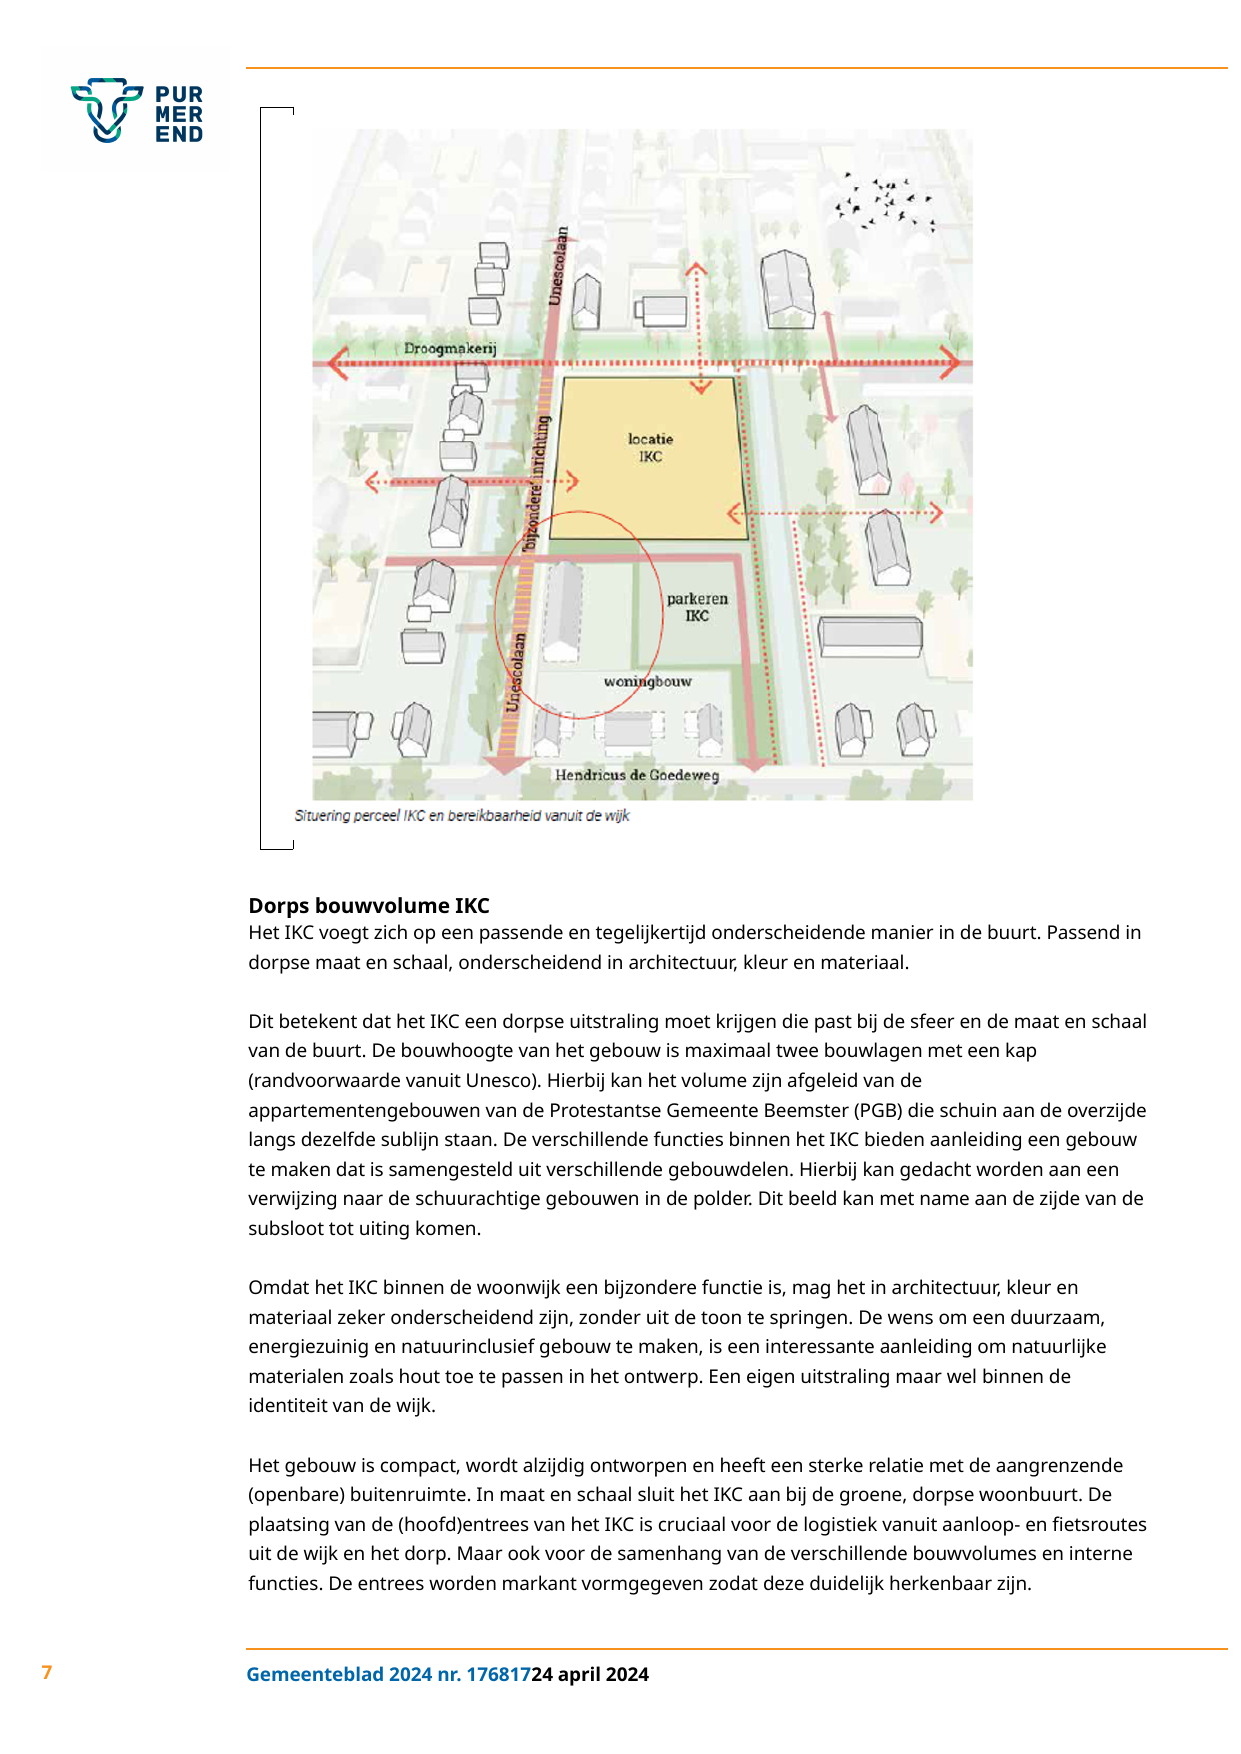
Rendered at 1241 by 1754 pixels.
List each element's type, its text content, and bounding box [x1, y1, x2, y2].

text Dorps bouwvolume IKC [248, 891, 1152, 919]
text Het IKC voegt zich op een passende en tegelijkertijd onderscheidende manier in de buurt. Passend in dorpse maat en schaal, onderscheidend in architectuur, kleur en materiaal. [248, 919, 1152, 974]
text Dit betekent dat het IKC een dorpse uitstraling moet krijgen die past bij de sfeer en de maat en schaal van de buurt. De bouwhoogte van het gebouw is maximaal twee bouwlagen met een kap (randvoorwaarde vanuit Unesco). Hierbij kan het volume zijn afgeleid van de appartementengebouwen van de Protestantse Gemeente Beemster (PGB) die schuin aan de overzijde langs dezelfde sublijn staan. De verschillende functies binnen het IKC bieden aanleiding een gebouw te maken dat is samengesteld uit verschillende gebouwdelen. Hierbij kan gedacht worden aan een verwijzing naar de schuurachtige gebouwen in de polder. Dit beeld kan met name aan de zijde van de subsloot tot uiting komen. [248, 1008, 1152, 1241]
picture [268, 115, 978, 840]
text Het gebouw is compact, wordt alzijdig ontworpen en heeft een sterke relatie met de aangrenzende (openbare) buitenruimte. In maat en schaal sluit het IKC aan bij de groene, dorpse woonbuurt. De plaatsing van de (hoofd)entrees van het IKC is cruciaal voor de logistiek vanuit aanloop- en fietsroutes uit de wijk en het dorp. Maar ook voor de samenhang van de verschillende bouwvolumes en interne functies. De entrees worden markant vormgegeven zodat deze duidelijk herkenbaar zijn. [248, 1452, 1152, 1596]
text Omdat het IKC binnen de woonwijk een bijzondere functie is, mag het in architectuur, kleur en materiaal zeker onderscheidend zijn, zonder uit de toon te springen. De wens om een duurzaam, energiezuinig en natuurinclusief gebouw te maken, is een interessante aanleiding om natuurlijke materialen zoals hout toe te passen in het ontwerp. Een eigen uitstraling maar wel binnen de identiteit van de wijk. [248, 1274, 1152, 1418]
picture [41, 47, 231, 172]
